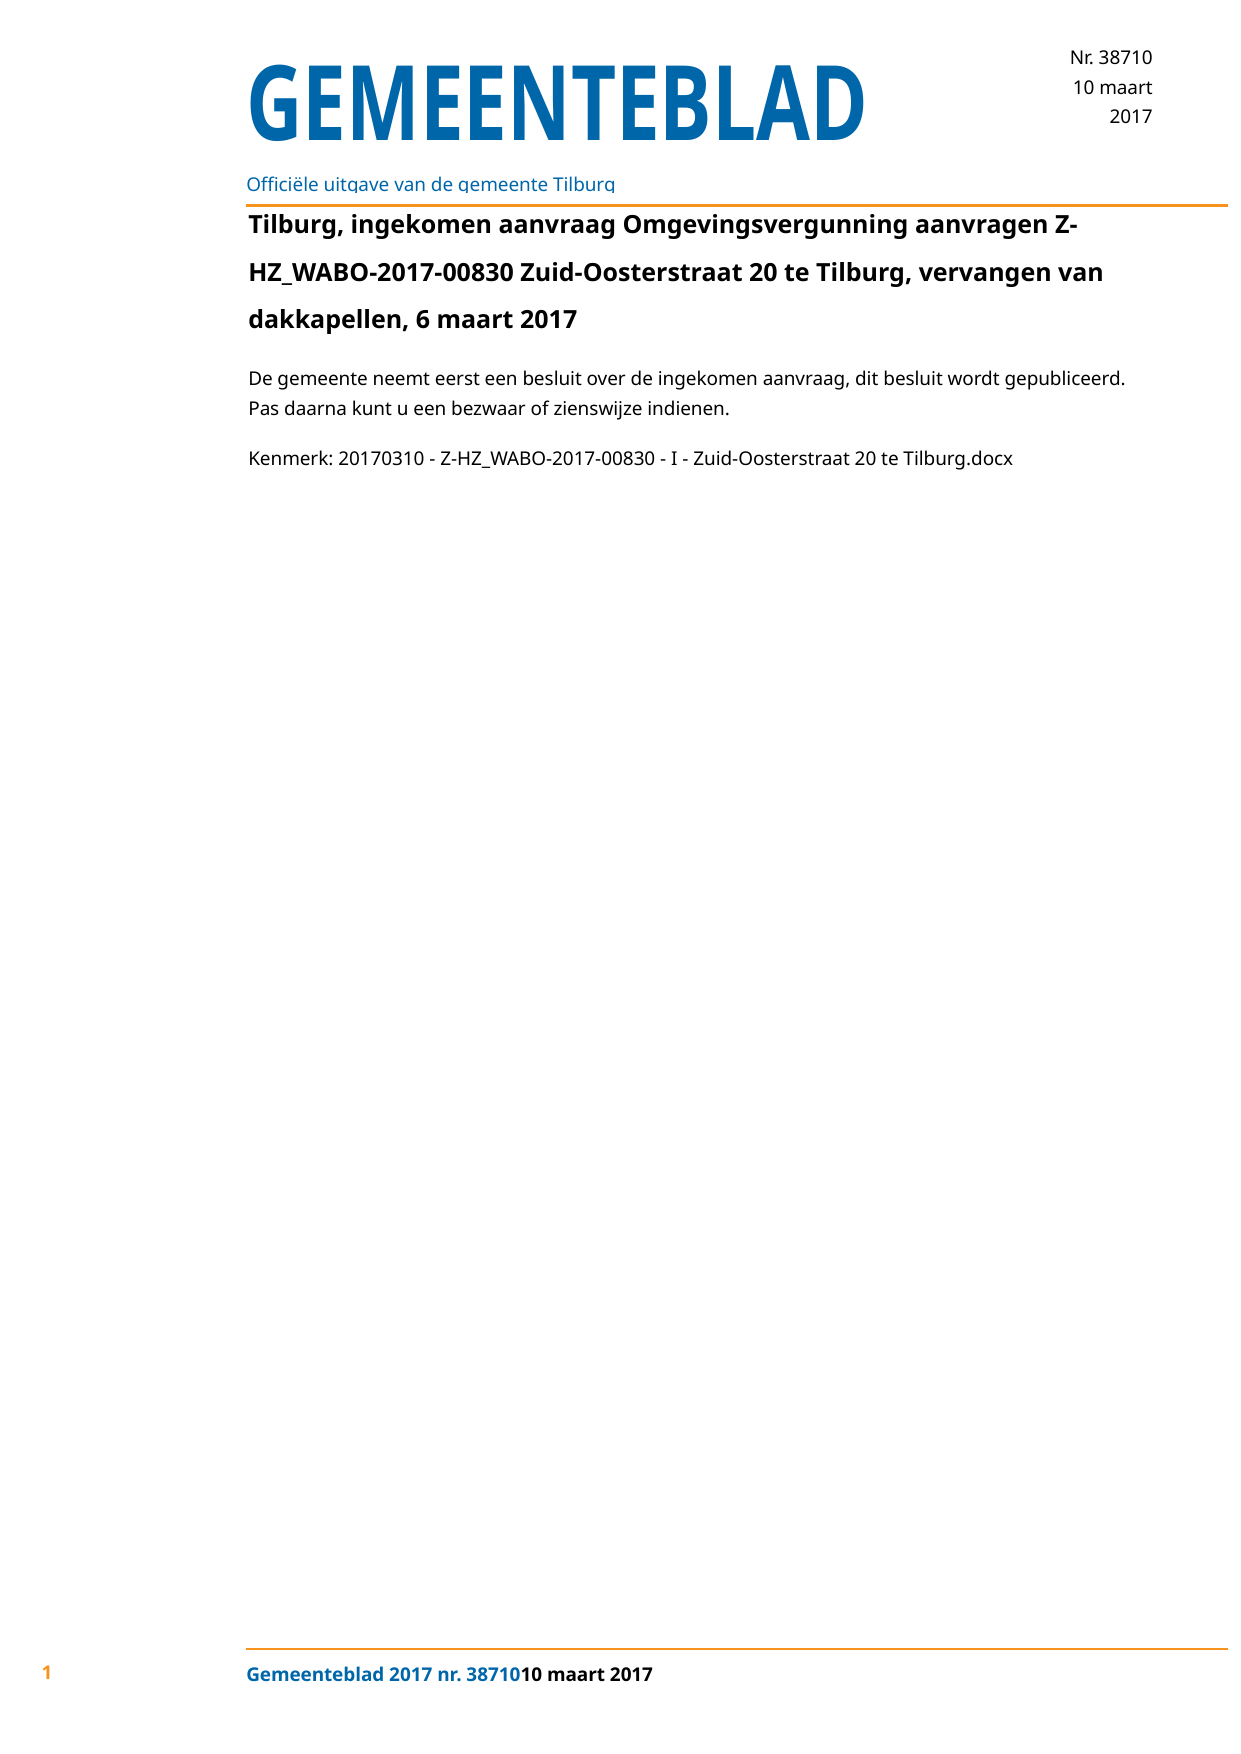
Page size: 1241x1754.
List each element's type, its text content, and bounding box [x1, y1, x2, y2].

text De gemeente neemt eerst een besluit over de ingekomen aanvraag, dit besluit wordt gepubliceerd. Pas daarna kunt u een bezwaar of zienswijze indienen. [248, 366, 1152, 421]
text Tilburg, ingekomen aanvraag Omgevingsvergunning aanvragen Z-HZ_WABO-2017-00830 Zuid-Oosterstraat 20 te Tilburg, vervangen van dakkapellen, 6 maart 2017 [248, 207, 1152, 336]
text Kenmerk: 20170310 - Z-HZ_WABO-2017-00830 - I - Zuid-Oosterstraat 20 te Tilburg.docx [248, 446, 1152, 471]
picture [41, 47, 231, 172]
